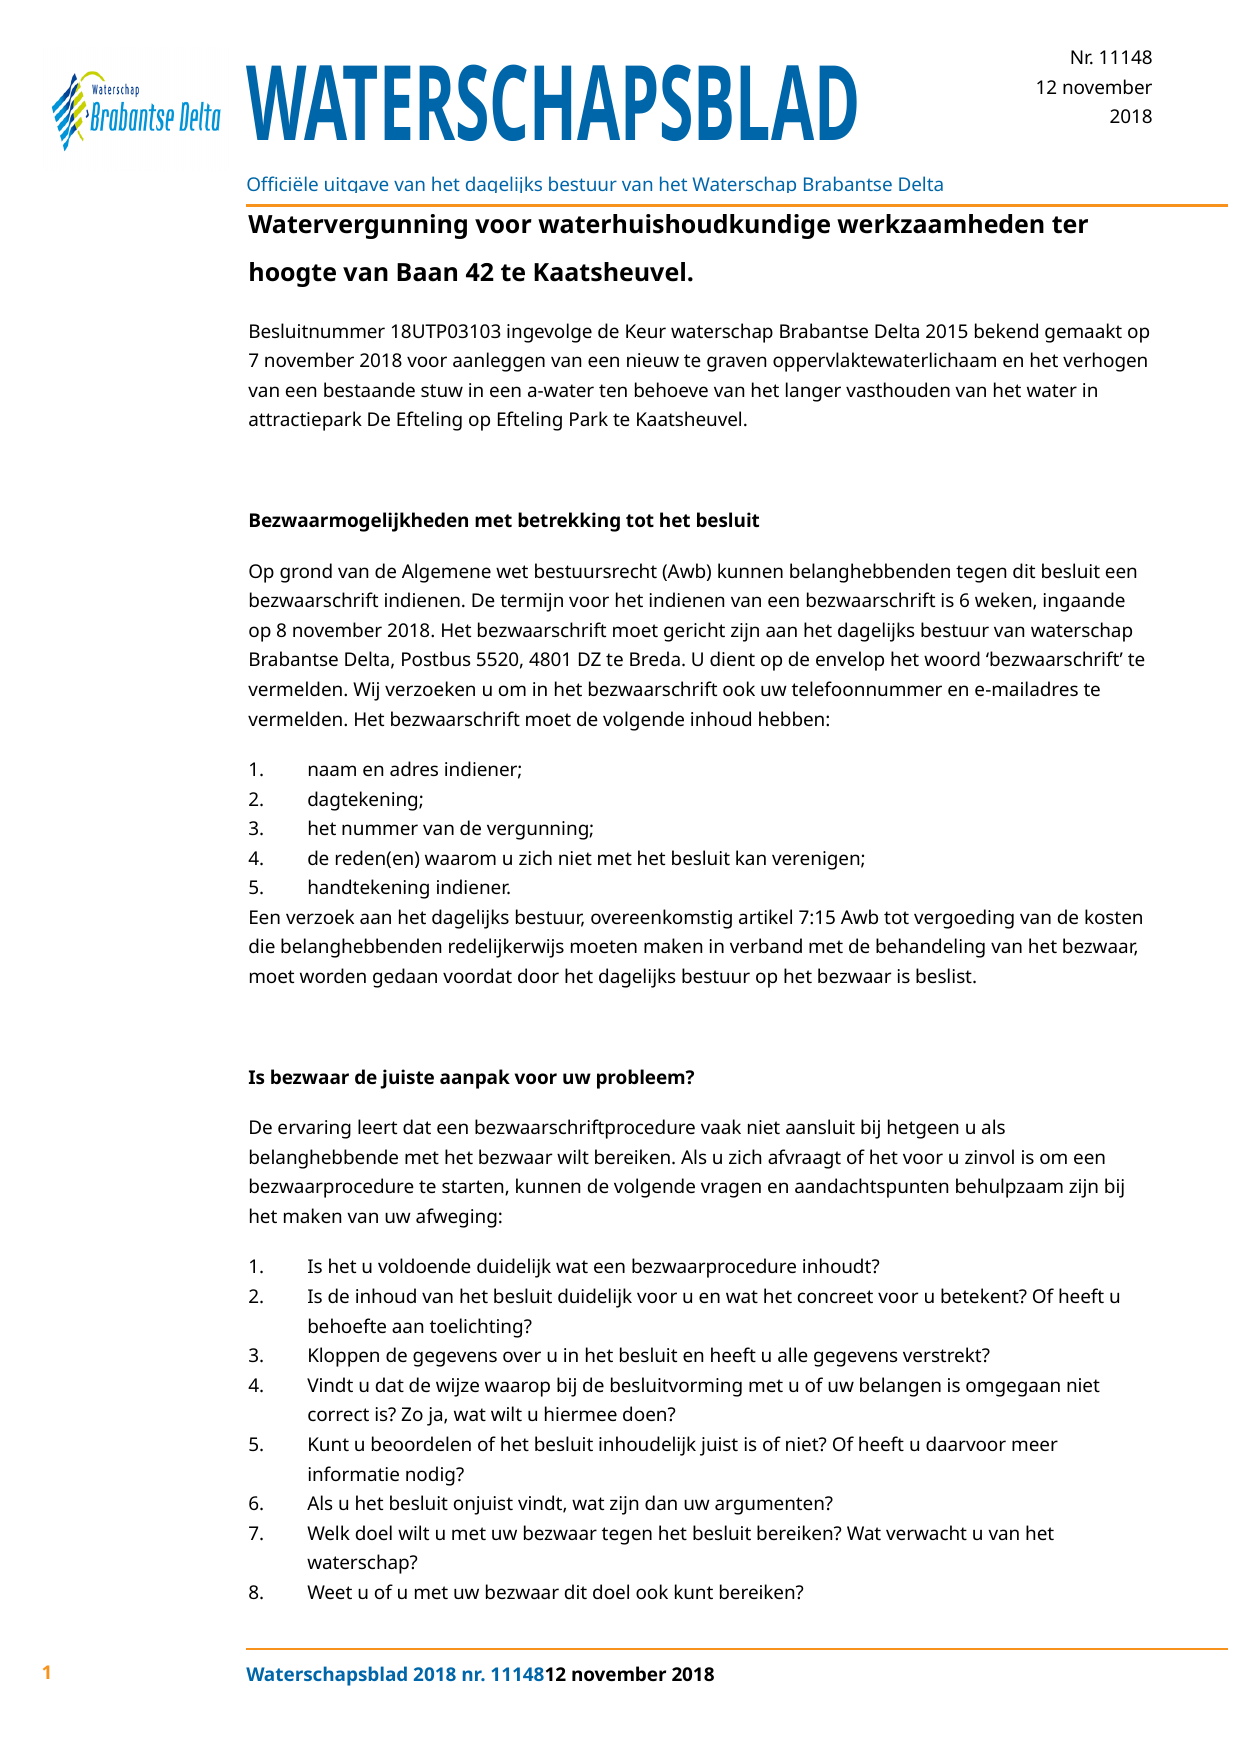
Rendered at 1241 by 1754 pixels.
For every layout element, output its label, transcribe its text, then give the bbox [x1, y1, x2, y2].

text Watervergunning voor waterhuishoudkundige werkzaamheden ter hoogte van Baan 42 te Kaatsheuvel. [248, 207, 1152, 288]
text De ervaring leert dat een bezwaarschriftprocedure vaak niet aansluit bij hetgeen u als belanghebbende met het bezwaar wilt bereiken. Als u zich afvraagt of het voor u zinvol is om een bezwaarprocedure te starten, kunnen de volgende vragen en aandachtspunten behulpzaam zijn bij het maken van uw afweging: [248, 1114, 1152, 1229]
list de reden(en) waarom u zich niet met het besluit kan verenigen; [248, 845, 1152, 871]
list Kloppen de gegevens over u in het besluit en heeft u alle gegevens verstrekt? [248, 1342, 1152, 1368]
text Bezwaarmogelijkheden met betrekking tot het besluit [248, 507, 1152, 533]
list handtekening indiener. [248, 874, 1152, 900]
text Op grond van de Algemene wet bestuursrecht (Awb) kunnen belanghebbenden tegen dit besluit een bezwaarschrift indienen. De termijn voor het indienen van een bezwaarschrift is 6 weken, ingaande op 8 november 2018. Het bezwaarschrift moet gericht zijn aan het dagelijks bestuur van waterschap Brabantse Delta, Postbus 5520, 4801 DZ te Breda. U dient op de envelop het woord ‘bezwaarschrift’ te vermelden. Wij verzoeken u om in het bezwaarschrift ook uw telefoonnummer en e‑mailadres te vermelden. Het bezwaarschrift moet de volgende inhoud hebben: [248, 558, 1152, 732]
list Is het u voldoende duidelijk wat een bezwaarprocedure inhoudt? [248, 1254, 1152, 1279]
text Besluitnummer 18UTP03103 ingevolge de Keur waterschap Brabantse Delta 2015 bekend gemaakt op 7 november 2018 voor aanleggen van een nieuw te graven oppervlaktewaterlichaam en het verhogen van een bestaande stuw in een a-water ten behoeve van het langer vasthouden van het water in attractiepark De Efteling op Efteling Park te Kaatsheuvel. [248, 318, 1152, 432]
list Vindt u dat de wijze waarop bij de besluitvorming met u of uw belangen is omgegaan niet correct is? Zo ja, wat wilt u hiermee doen? [248, 1372, 1152, 1427]
list het nummer van de vergunning; [248, 815, 1152, 841]
text Is bezwaar de juiste aanpak voor uw probleem? [248, 1064, 1152, 1090]
list dagtekening; [248, 786, 1152, 812]
list naam en adres indiener; [248, 756, 1152, 782]
list Als u het besluit onjuist vindt, wat zijn dan uw argumenten? [248, 1490, 1152, 1516]
list Is de inhoud van het besluit duidelijk voor u en wat het concreet voor u betekent? Of heeft u behoefte aan toelichting? [248, 1283, 1152, 1339]
list Weet u of u met uw bezwaar dit doel ook kunt bereiken? [248, 1579, 1152, 1605]
picture [41, 47, 231, 172]
text Een verzoek aan het dagelijks bestuur, overeenkomstig artikel 7:15 Awb tot vergoeding van de kosten die belanghebbenden redelijkerwijs moeten maken in verband met de behandeling van het bezwaar, moet worden gedaan voordat door het dagelijks bestuur op het bezwaar is beslist. [248, 904, 1152, 989]
list Kunt u beoordelen of het besluit inhoudelijk juist is of niet? Of heeft u daarvoor meer informatie nodig? [248, 1431, 1152, 1487]
list Welk doel wilt u met uw bezwaar tegen het besluit bereiken? Wat verwacht u van het waterschap? [248, 1520, 1152, 1575]
